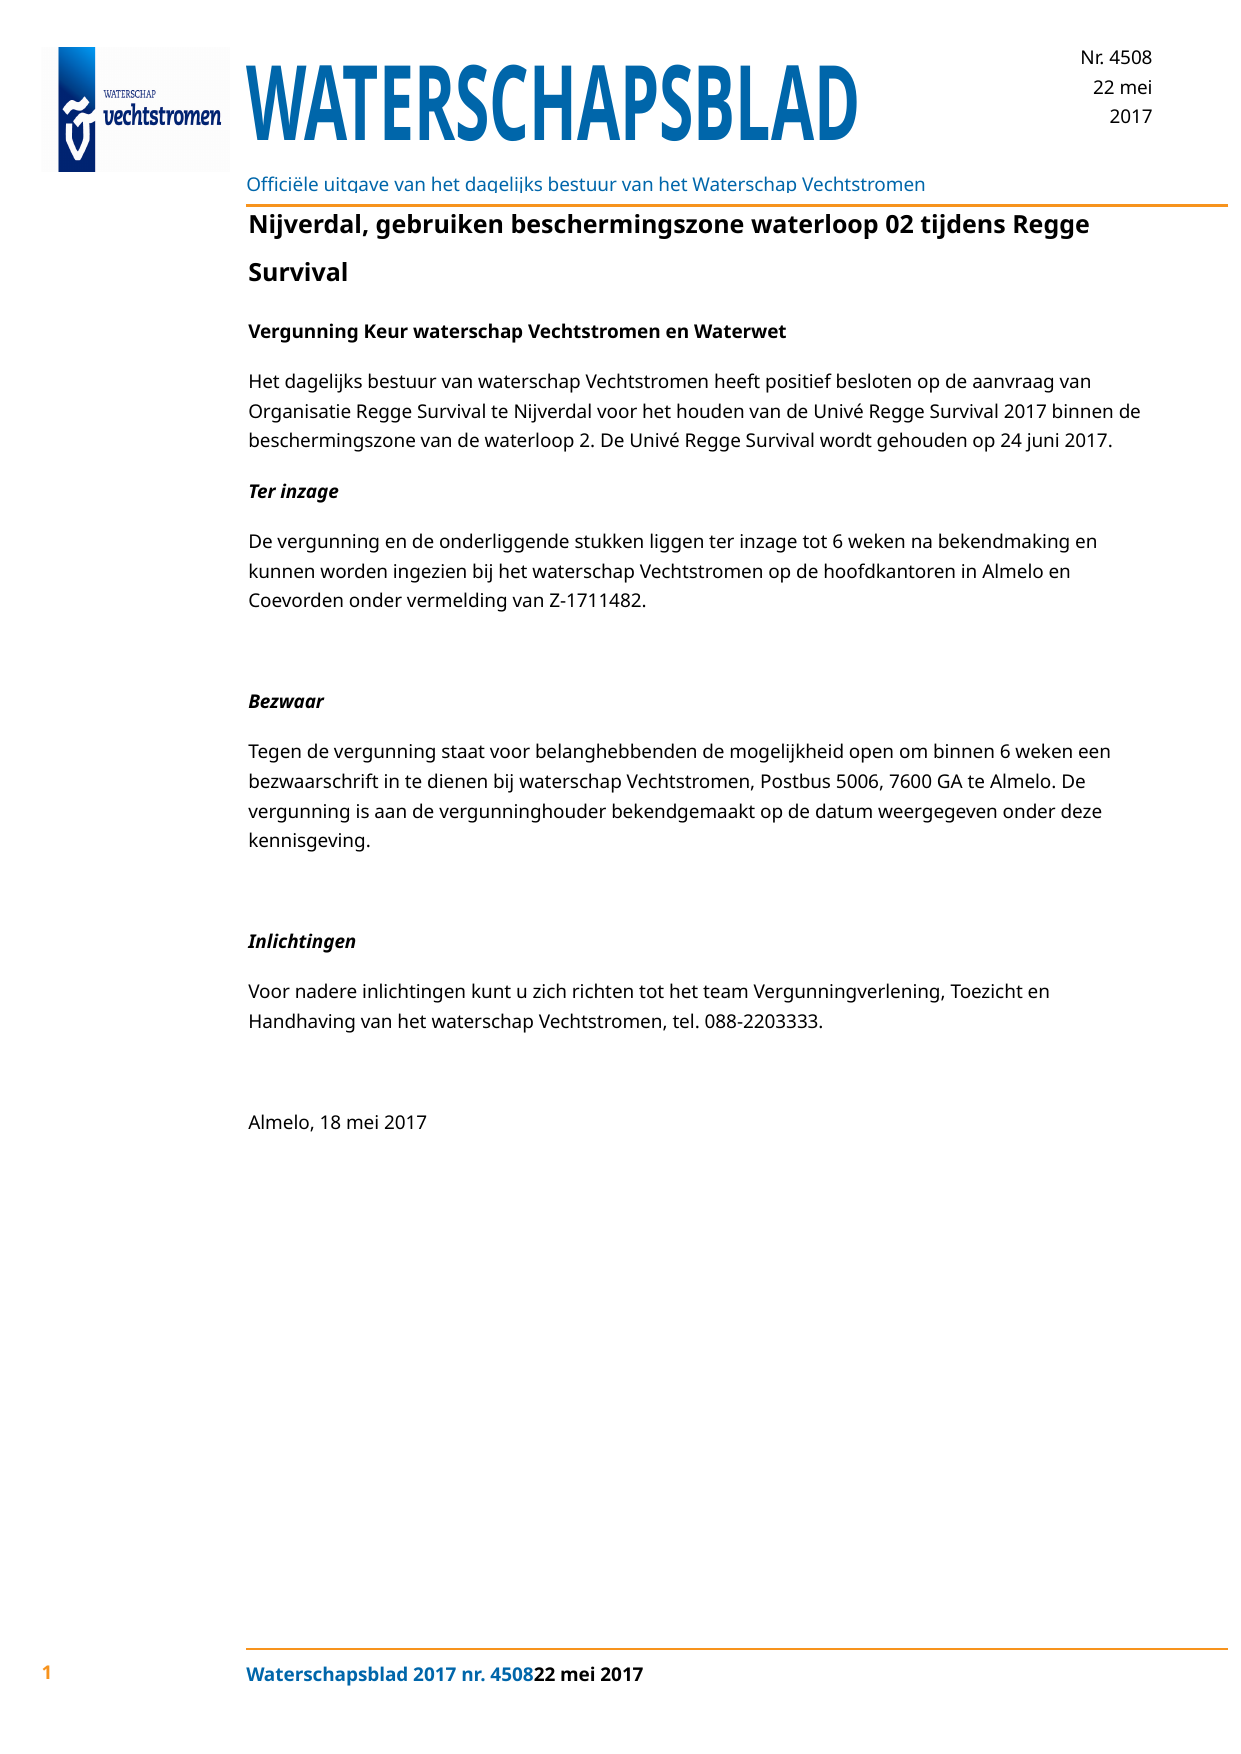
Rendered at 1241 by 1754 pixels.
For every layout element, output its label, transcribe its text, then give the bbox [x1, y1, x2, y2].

picture [41, 47, 231, 172]
text Voor nadere inlichtingen kunt u zich richten tot het team Vergunningverlening, Toezicht en Handhaving van het waterschap Vechtstromen, tel. 088-2203333. [248, 979, 1152, 1034]
text Tegen de vergunning staat voor belanghebbenden de mogelijkheid open om binnen 6 weken een bezwaarschrift in te dienen bij waterschap Vechtstromen, Postbus 5006, 7600 GA te Almelo. De vergunning is aan de vergunninghouder bekendgemaakt op de datum weergegeven onder deze kennisgeving. [248, 739, 1152, 853]
text Nijverdal, gebruiken beschermingszone waterloop 02 tijdens Regge Survival [248, 207, 1152, 288]
text Ter inzage [248, 478, 1152, 504]
text Inlichtingen [248, 928, 1152, 954]
text Het dagelijks bestuur van waterschap Vechtstromen heeft positief besloten op de aanvraag van Organisatie Regge Survival te Nijverdal voor het houden van de Univé Regge Survival 2017 binnen de beschermingszone van de waterloop 2. De Univé Regge Survival wordt gehouden op 24 juni 2017. [248, 368, 1152, 453]
text Almelo, 18 mei 2017 [248, 1109, 1152, 1135]
text Bezwaar [248, 688, 1152, 714]
text Vergunning Keur waterschap Vechtstromen en Waterwet [248, 318, 1152, 344]
text De vergunning en de onderliggende stukken liggen ter inzage tot 6 weken na bekendmaking en kunnen worden ingezien bij het waterschap Vechtstromen op de hoofdkantoren in Almelo en Coevorden onder vermelding van Z-1711482. [248, 528, 1152, 613]
